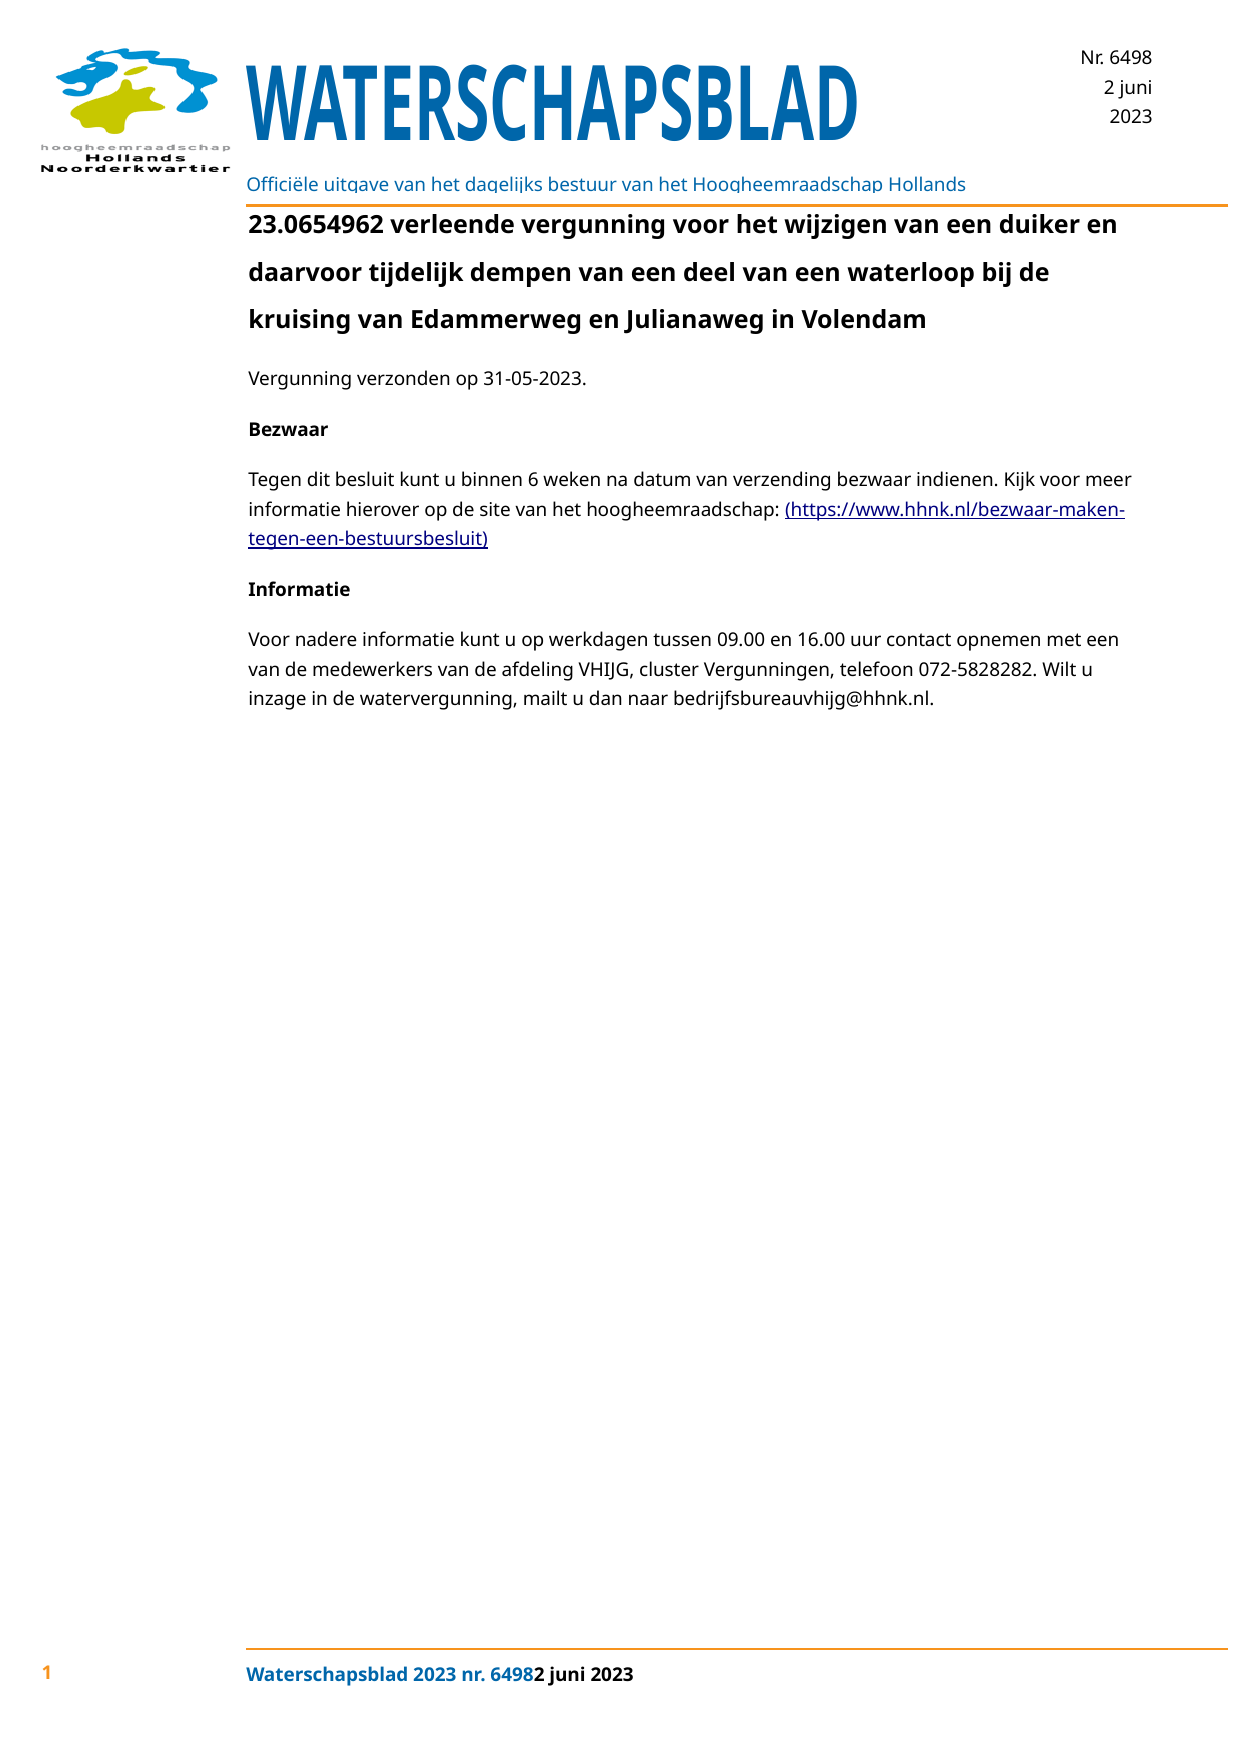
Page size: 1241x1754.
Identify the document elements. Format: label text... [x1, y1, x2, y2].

picture [41, 47, 231, 172]
text Tegen dit besluit kunt u binnen 6 weken na datum van verzending bezwaar indienen. Kijk voor meer informatie hierover op de site van het hoogheemraadschap: (https://www.hhnk.nl/bezwaar-maken-tegen-een-bestuursbesluit) [248, 466, 1152, 551]
text Informatie [248, 576, 1152, 602]
text Voor nadere informatie kunt u op werkdagen tussen 09.00 en 16.00 uur contact opnemen met een van de medewerkers van de afdeling VHIJG, cluster Vergunningen, telefoon 072-5828282. Wilt u inzage in de watervergunning, mailt u dan naar bedrijfsbureauvhijg@hhnk.nl. [248, 626, 1152, 711]
text Bezwaar [248, 416, 1152, 442]
text Vergunning verzonden op 31-05-2023. [248, 366, 1152, 391]
text 23.0654962 verleende vergunning voor het wijzigen van een duiker en daarvoor tijdelijk dempen van een deel van een waterloop bij de kruising van Edammerweg en Julianaweg in Volendam [248, 207, 1152, 336]
